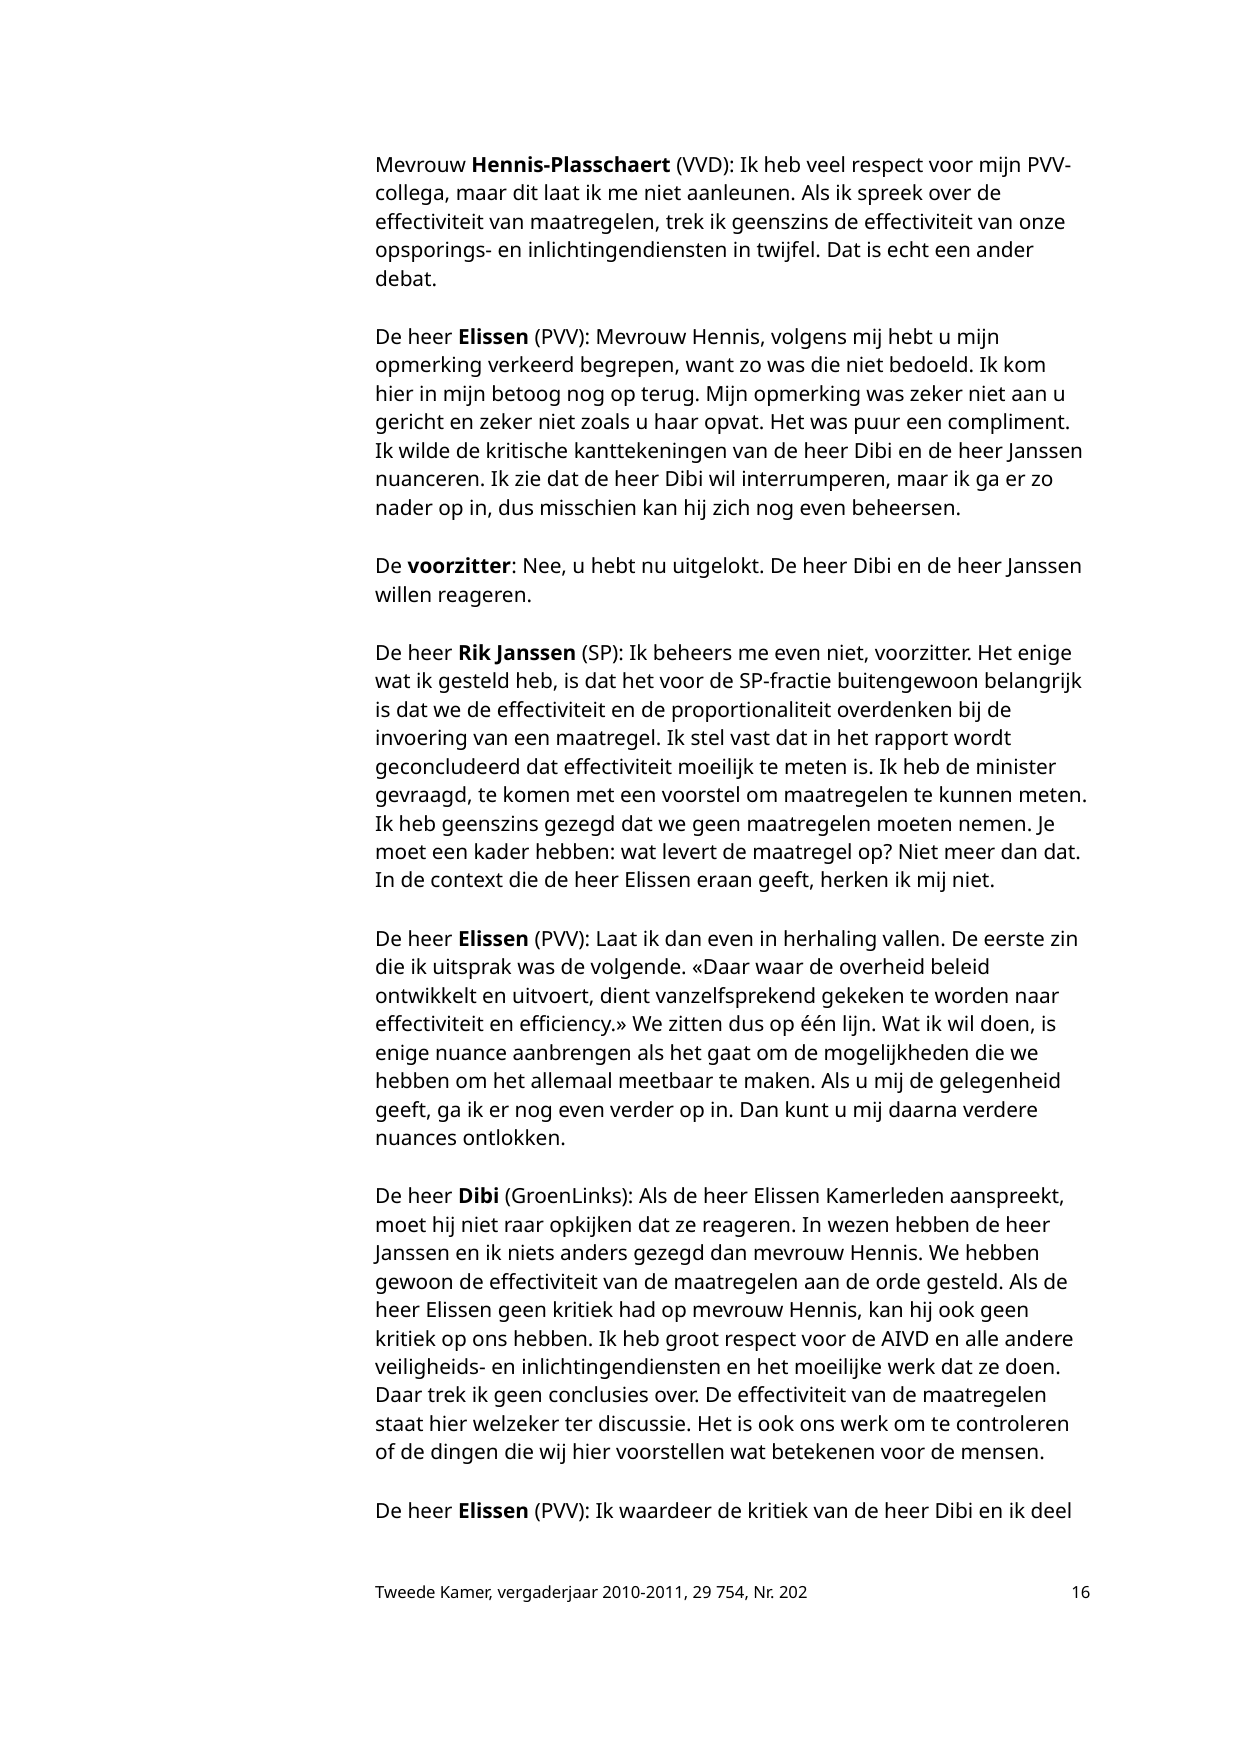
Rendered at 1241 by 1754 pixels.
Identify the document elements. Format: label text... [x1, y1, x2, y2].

text De heer Rik Janssen (SP): Ik beheers me even niet, voorzitter. Het enige wat ik gesteld heb, is dat het voor de SP-fractie buitengewoon belangrijk is dat we de effectiviteit en de proportionaliteit overdenken bij de invoering van een maatregel. Ik stel vast dat in het rapport wordt geconcludeerd dat effectiviteit moeilijk te meten is. Ik heb de minister gevraagd, te komen met een voorstel om maatregelen te kunnen meten. Ik heb geenszins gezegd dat we geen maatregelen moeten nemen. Je moet een kader hebben: wat levert de maatregel op? Niet meer dan dat. In de context die de heer Elissen eraan geeft, herken ik mij niet. [375, 638, 1090, 894]
text De heer Elissen (PVV): Mevrouw Hennis, volgens mij hebt u mijn opmerking verkeerd begrepen, want zo was die niet bedoeld. Ik kom hier in mijn betoog nog op terug. Mijn opmerking was zeker niet aan u gericht en zeker niet zoals u haar opvat. Het was puur een compliment. Ik wilde de kritische kanttekeningen van de heer Dibi en de heer Janssen nuanceren. Ik zie dat de heer Dibi wil interrumperen, maar ik ga er zo nader op in, dus misschien kan hij zich nog even beheersen. [375, 322, 1090, 521]
text Mevrouw Hennis-Plasschaert (VVD): Ik heb veel respect voor mijn PVV-collega, maar dit laat ik me niet aanleunen. Als ik spreek over de effectiviteit van maatregelen, trek ik geenszins de effectiviteit van onze opsporings- en inlichtingendiensten in twijfel. Dat is echt een ander debat. [375, 150, 1090, 292]
text De voorzitter: Nee, u hebt nu uitgelokt. De heer Dibi en de heer Janssen willen reageren. [375, 551, 1090, 608]
text De heer Elissen (PVV): Laat ik dan even in herhaling vallen. De eerste zin die ik uitsprak was de volgende. «Daar waar de overheid beleid ontwikkelt en uitvoert, dient vanzelfsprekend gekeken te worden naar effectiviteit en efficiency.» We zitten dus op één lijn. Wat ik wil doen, is enige nuance aanbrengen als het gaat om de mogelijkheden die we hebben om het allemaal meetbaar te maken. Als u mij de gelegenheid geeft, ga ik er nog even verder op in. Dan kunt u mij daarna verdere nuances ontlokken. [375, 924, 1090, 1152]
text De heer Elissen (PVV): Ik waardeer de kritiek van de heer Dibi en ik deel [375, 1496, 1090, 1524]
text De heer Dibi (GroenLinks): Als de heer Elissen Kamerleden aanspreekt, moet hij niet raar opkijken dat ze reageren. In wezen hebben de heer Janssen en ik niets anders gezegd dan mevrouw Hennis. We hebben gewoon de effectiviteit van de maatregelen aan de orde gesteld. Als de heer Elissen geen kritiek had op mevrouw Hennis, kan hij ook geen kritiek op ons hebben. Ik heb groot respect voor de AIVD en alle andere veiligheids- en inlichtingendiensten en het moeilijke werk dat ze doen. Daar trek ik geen conclusies over. De effectiviteit van de maatregelen staat hier welzeker ter discussie. Het is ook ons werk om te controleren of de dingen die wij hier voorstellen wat betekenen voor de mensen. [375, 1182, 1090, 1466]
